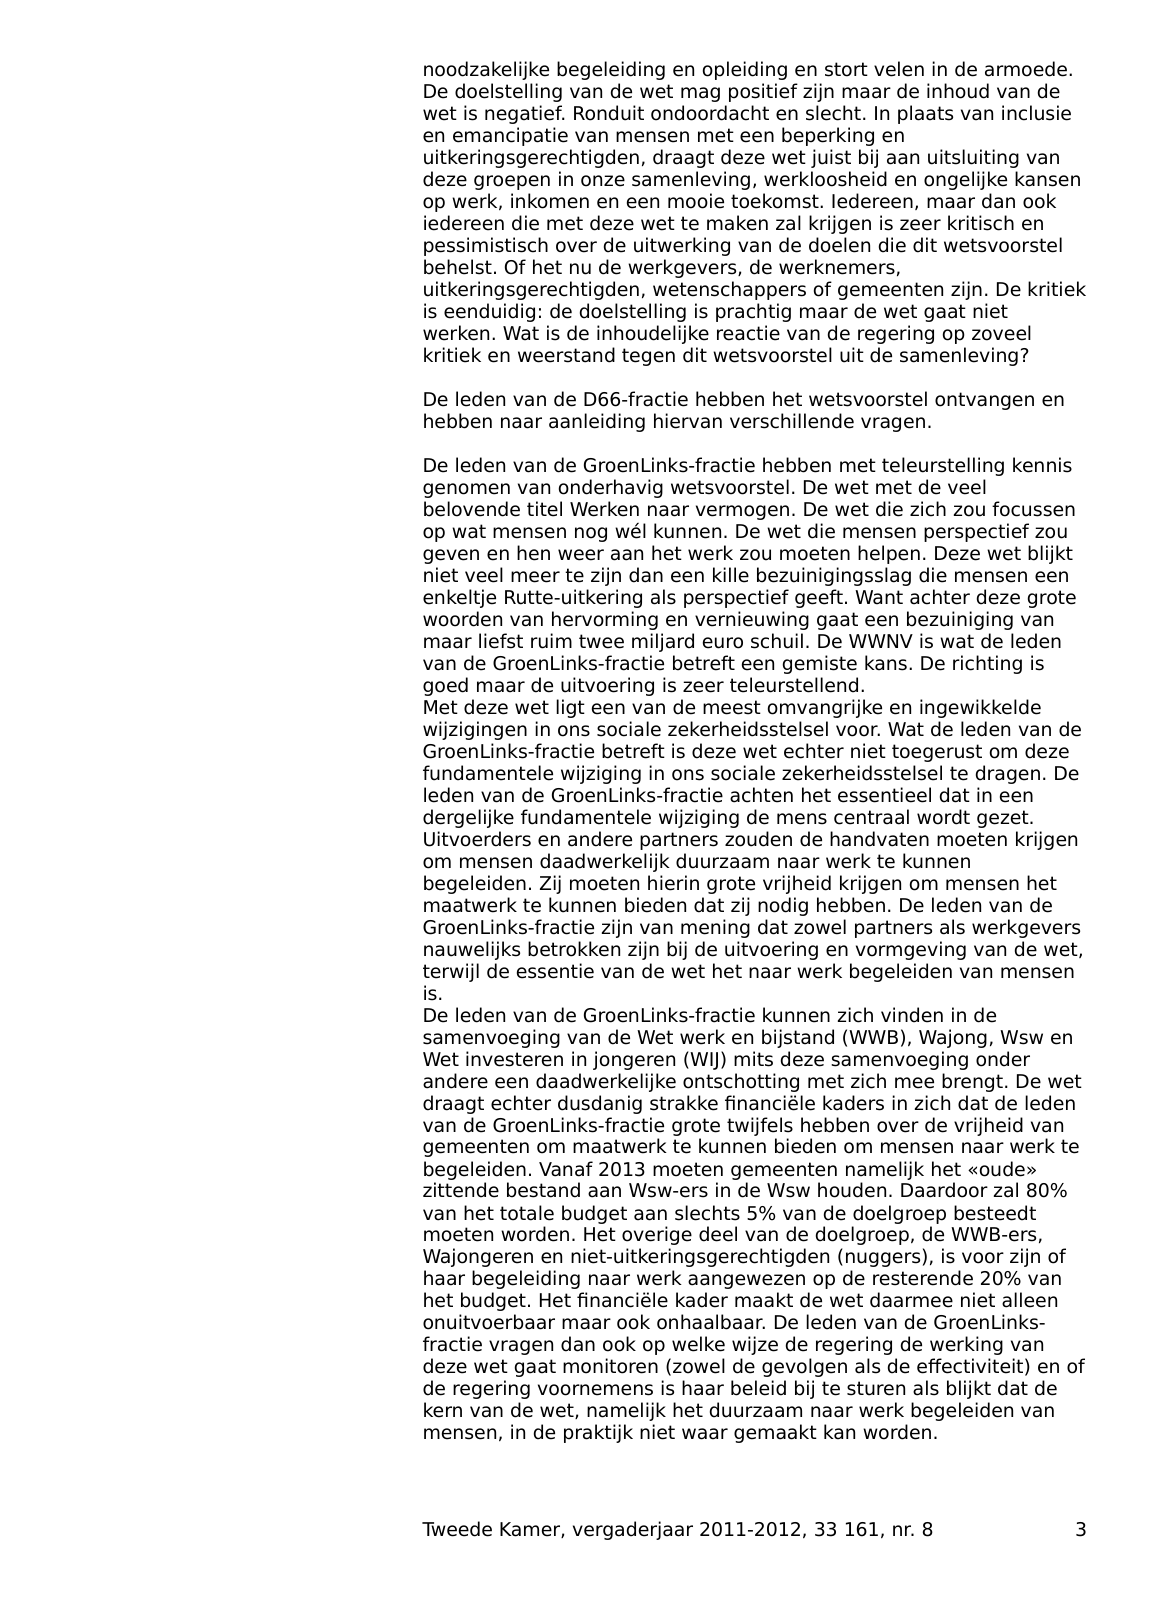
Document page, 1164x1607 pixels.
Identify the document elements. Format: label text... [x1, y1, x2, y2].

text De leden van de GroenLinks-fractie hebben met teleurstelling kennis genomen van onderhavig wetsvoorstel. De wet met de veel belovende titel Werken naar vermogen. De wet die zich zou focussen op wat mensen nog wél kunnen. De wet die mensen perspectief zou geven en hen weer aan het werk zou moeten helpen. Deze wet blijkt niet veel meer te zijn dan een kille bezuinigingsslag die mensen een enkeltje Rutte-uitkering als perspectief geeft. Want achter deze grote woorden van hervorming en vernieuwing gaat een bezuiniging van maar liefst ruim twee miljard euro schuil. De WWNV is wat de leden van de GroenLinks-fractie betreft een gemiste kans. De richting is goed maar de uitvoering is zeer teleurstellend. [422, 455, 1087, 697]
text Met deze wet ligt een van de meest omvangrijke en ingewikkelde wijzigingen in ons sociale zekerheidsstelsel voor. Wat de leden van de GroenLinks-fractie betreft is deze wet echter niet toegerust om deze fundamentele wijziging in ons sociale zekerheidsstelsel te dragen. De leden van de GroenLinks-fractie achten het essentieel dat in een dergelijke fundamentele wijziging de mens centraal wordt gezet. Uitvoerders en andere partners zouden de handvaten moeten krijgen om mensen daadwerkelijk duurzaam naar werk te kunnen begeleiden. Zij moeten hierin grote vrijheid krijgen om mensen het maatwerk te kunnen bieden dat zij nodig hebben. De leden van de GroenLinks-fractie zijn van mening dat zowel partners als werkgevers nauwelijks betrokken zijn bij de uitvoering en vormgeving van de wet, terwijl de essentie van de wet het naar werk begeleiden van mensen is. [422, 697, 1087, 1004]
text De leden van de GroenLinks-fractie kunnen zich vinden in de samenvoeging van de Wet werk en bijstand (WWB), Wajong, Wsw en Wet investeren in jongeren (WIJ) mits deze samenvoeging onder andere een daadwerkelijke ontschotting met zich mee brengt. De wet draagt echter dusdanig strakke financiële kaders in zich dat de leden van de GroenLinks-fractie grote twijfels hebben over de vrijheid van gemeenten om maatwerk te kunnen bieden om mensen naar werk te begeleiden. Vanaf 2013 moeten gemeenten namelijk het «oude» zittende bestand aan Wsw-ers in de Wsw houden. Daardoor zal 80% van het totale budget aan slechts 5% van de doelgroep besteedt moeten worden. Het overige deel van de doelgroep, de WWB-ers, Wajongeren en niet-uitkeringsgerechtigden (nuggers), is voor zijn of haar begeleiding naar werk aangewezen op de resterende 20% van het budget. Het financiële kader maakt de wet daarmee niet alleen onuitvoerbaar maar ook onhaalbaar. De leden van de GroenLinks-fractie vragen dan ook op welke wijze de regering de werking van deze wet gaat monitoren (zowel de gevolgen als de effectiviteit) en of de regering voornemens is haar beleid bij te sturen als blijkt dat de kern van de wet, namelijk het duurzaam naar werk begeleiden van mensen, in de praktijk niet waar gemaakt kan worden. [422, 1004, 1087, 1444]
text De leden van de D66-fractie hebben het wetsvoorstel ontvangen en hebben naar aanleiding hiervan verschillende vragen. [422, 389, 1087, 433]
text noodzakelijke begeleiding en opleiding en stort velen in de armoede. De doelstelling van de wet mag positief zijn maar de inhoud van de wet is negatief. Ronduit ondoordacht en slecht. In plaats van inclusie en emancipatie van mensen met een beperking en uitkeringsgerechtigden, draagt deze wet juist bij aan uitsluiting van deze groepen in onze samenleving, werkloosheid en ongelijke kansen op werk, inkomen en een mooie toekomst. Iedereen, maar dan ook iedereen die met deze wet te maken zal krijgen is zeer kritisch en pessimistisch over de uitwerking van de doelen die dit wetsvoorstel behelst. Of het nu de werkgevers, de werknemers, uitkeringsgerechtigden, wetenschappers of gemeenten zijn. De kritiek is eenduidig: de doelstelling is prachtig maar de wet gaat niet werken. Wat is de inhoudelijke reactie van de regering op zoveel kritiek en weerstand tegen dit wetsvoorstel uit de samenleving? [422, 59, 1087, 367]
